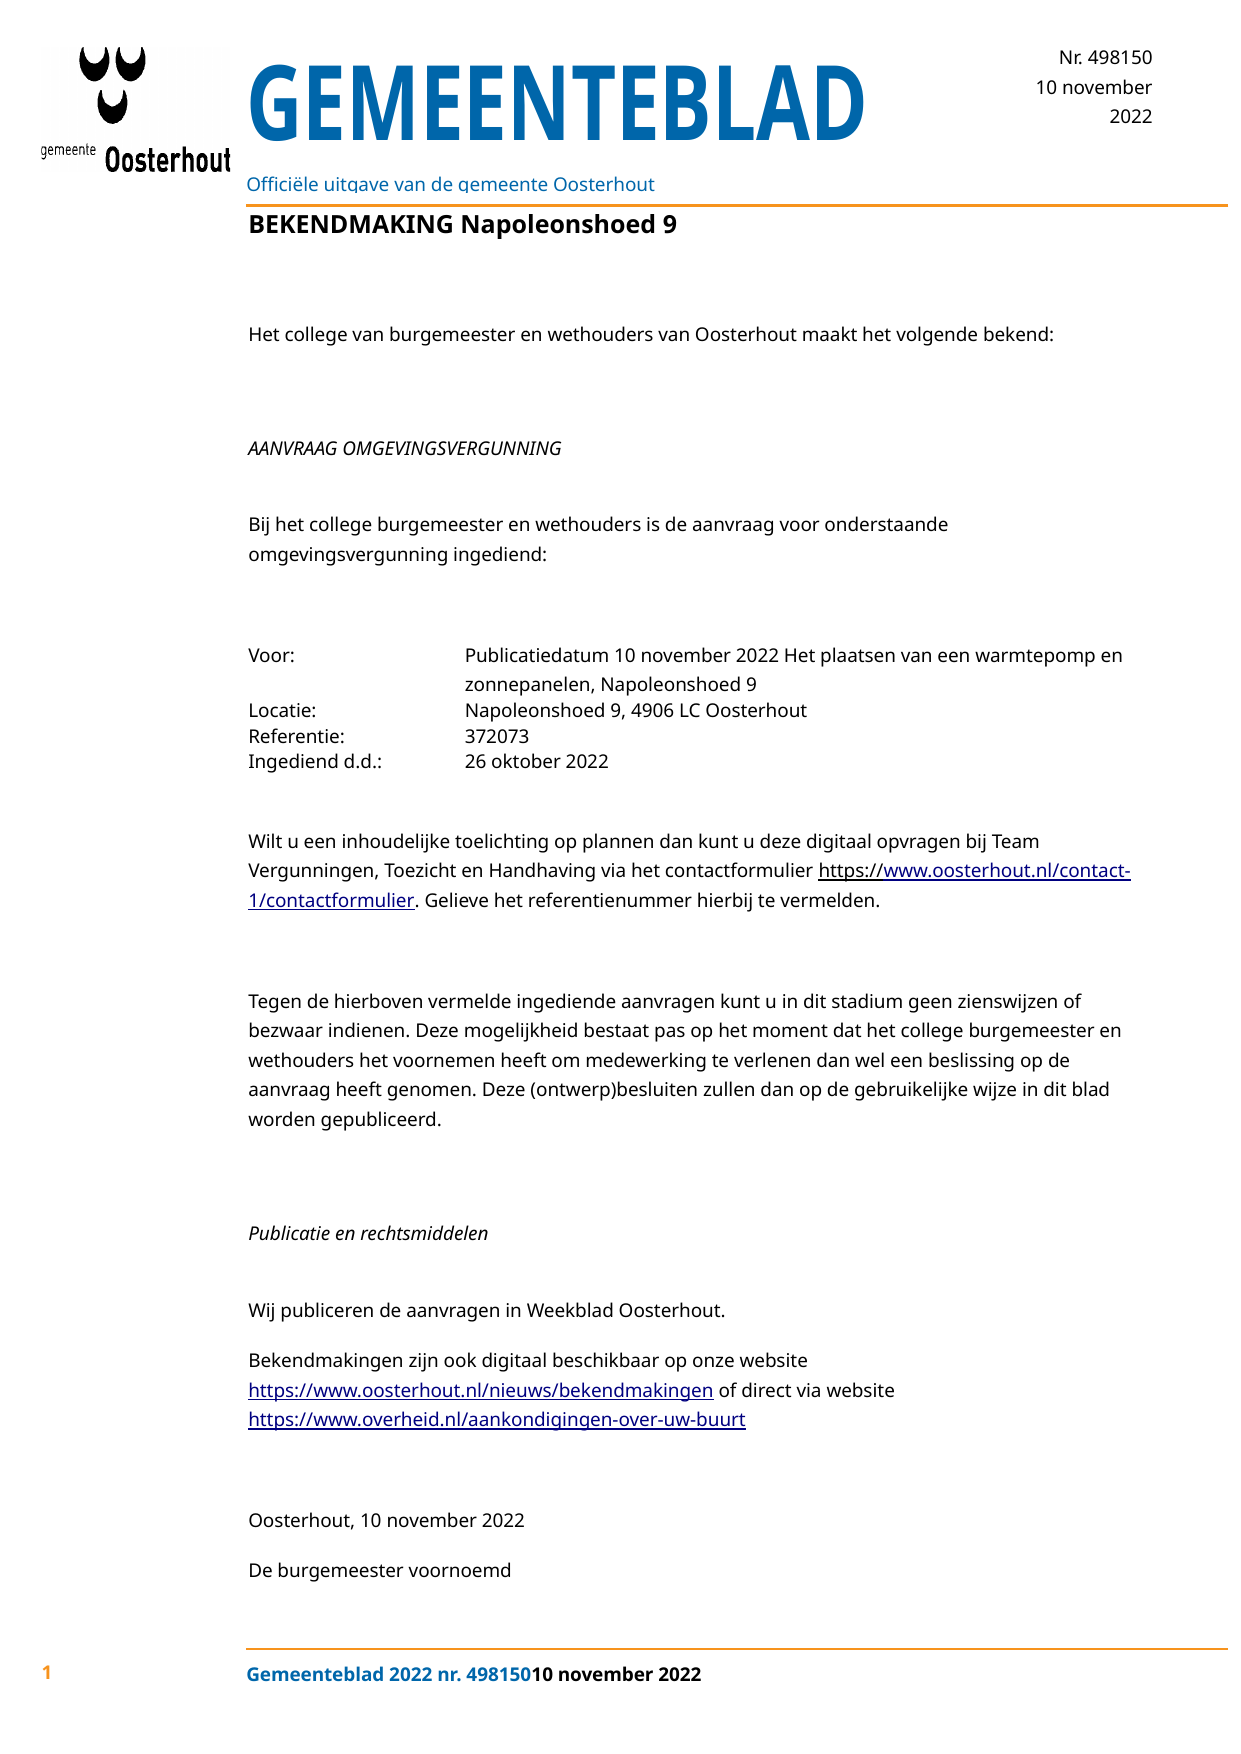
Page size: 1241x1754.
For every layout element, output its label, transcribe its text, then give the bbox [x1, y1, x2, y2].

table_header Publicatiedatum 10 november 2022 Het plaatsen van een warmtepomp en zonnepanelen, Napoleonshoed 9 [465, 642, 1152, 697]
text Publicatie en rechtsmiddelen [248, 1221, 1152, 1246]
text Bij het college burgemeester en wethouders is de aanvraag voor onderstaande omgevingsvergunning ingediend: [248, 511, 1152, 567]
text De burgemeester voornoemd [248, 1558, 1152, 1583]
table_cell Referentie: [248, 723, 464, 748]
table_cell Locatie: [248, 697, 464, 723]
table_cell 26 oktober 2022 [465, 749, 1152, 774]
text Tegen de hierboven vermelde ingediende aanvragen kunt u in dit stadium geen zienswijzen of bezwaar indienen. Deze mogelijkheid bestaat pas op het moment dat het college burgemeester en wethouders het voornemen heeft om medewerking te verlenen dan wel een beslissing op de aanvraag heeft genomen. Deze (ontwerp)besluiten zullen dan op de gebruikelijke wijze in dit blad worden gepubliceerd. [248, 988, 1152, 1132]
text Wilt u een inhoudelijke toelichting op plannen dan kunt u deze digitaal opvragen bij Team Vergunningen, Toezicht en Handhaving via het contactformulier https://www.oosterhout.nl/contact-1/contactformulier. Gelieve het referentienummer hierbij te vermelden. [248, 828, 1152, 913]
picture [41, 47, 231, 172]
text AANVRAAG OMGEVINGSVERGUNNING [248, 435, 1152, 461]
text Het college van burgemeester en wethouders van Oosterhout maakt het volgende bekend: [248, 321, 1152, 346]
table_cell 372073 [465, 723, 1152, 748]
text Oosterhout, 10 november 2022 [248, 1507, 1152, 1533]
text Bekendmakingen zijn ook digitaal beschikbaar op onze website https://www.oosterhout.nl/nieuws/bekendmakingen of direct via website https://www.overheid.nl/aankondigingen-over-uw-buurt [248, 1347, 1152, 1432]
text BEKENDMAKING Napoleonshoed 9 [248, 207, 1152, 241]
table_header Voor: [248, 642, 464, 697]
text Wij publiceren de aanvragen in Weekblad Oosterhout. [248, 1297, 1152, 1322]
table_cell Napoleonshoed 9, 4906 LC Oosterhout [465, 697, 1152, 723]
table_cell Ingediend d.d.: [248, 749, 464, 774]
